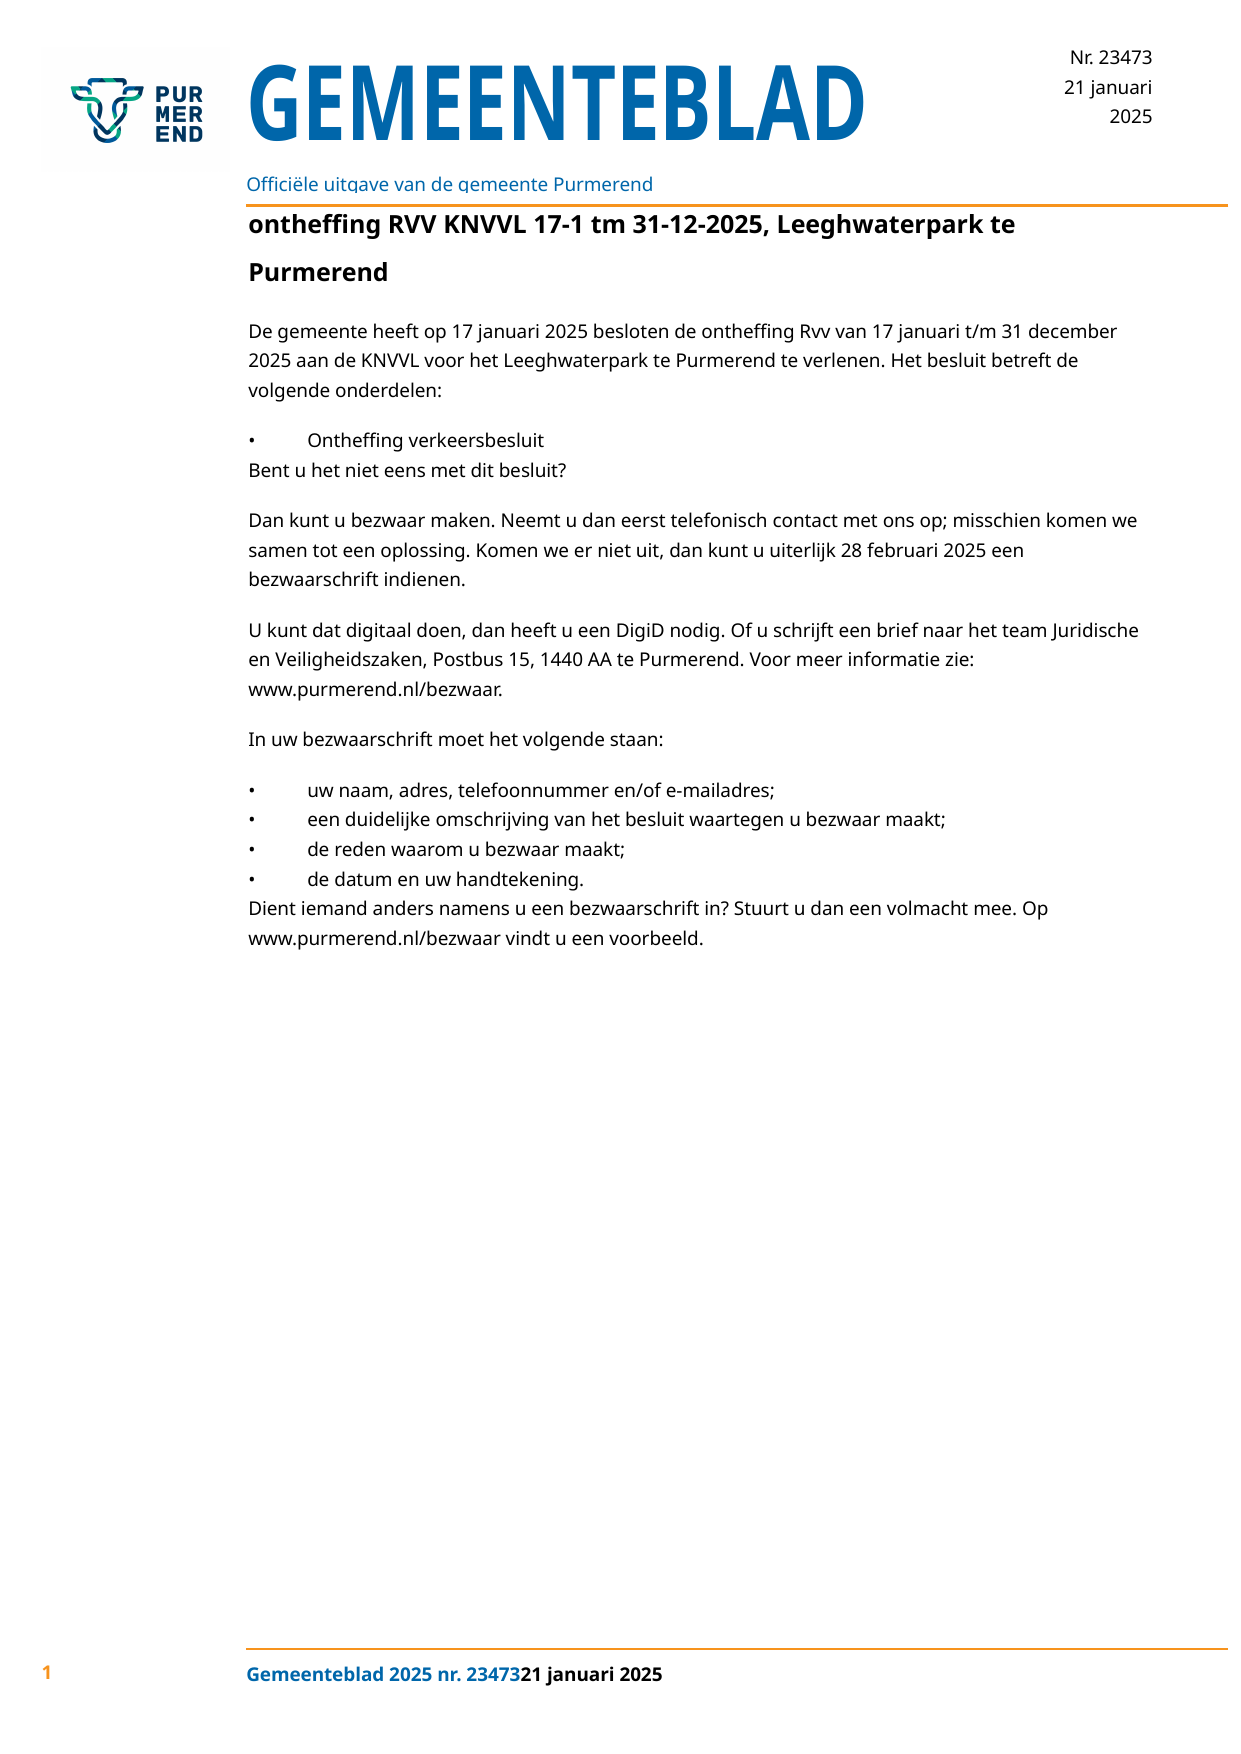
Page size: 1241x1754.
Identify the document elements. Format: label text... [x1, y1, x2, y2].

list Ontheffing verkeersbesluit [248, 427, 1152, 453]
picture [41, 47, 231, 172]
text In uw bezwaarschrift moet het volgende staan: [248, 727, 1152, 752]
text ontheffing RVV KNVVL 17-1 tm 31-12-2025, Leeghwaterpark te Purmerend [248, 207, 1152, 288]
list een duidelijke omschrijving van het besluit waartegen u bezwaar maakt; [248, 807, 1152, 832]
text Dient iemand anders namens u een bezwaarschrift in? Stuurt u dan een volmacht mee. Op www.purmerend.nl/bezwaar vindt u een voorbeeld. [248, 895, 1152, 951]
text Dan kunt u bezwaar maken. Neemt u dan eerst telefonisch contact met ons op; misschien komen we samen tot een oplossing. Komen we er niet uit, dan kunt u uiterlijk 28 februari 2025 een bezwaarschrift indienen. [248, 507, 1152, 592]
text De gemeente heeft op 17 januari 2025 besloten de ontheffing Rvv van 17 januari t/m 31 december 2025 aan de KNVVL voor het Leeghwaterpark te Purmerend te verlenen. Het besluit betreft de volgende onderdelen: [248, 318, 1152, 403]
text U kunt dat digitaal doen, dan heeft u een DigiD nodig. Of u schrijft een brief naar het team Juridische en Veiligheidszaken, Postbus 15, 1440 AA te Purmerend. Voor meer informatie zie: www.purmerend.nl/bezwaar. [248, 617, 1152, 702]
list uw naam, adres, telefoonnummer en/of e-mailadres; [248, 777, 1152, 803]
text Bent u het niet eens met dit besluit? [248, 457, 1152, 483]
list de datum en uw handtekening. [248, 866, 1152, 892]
list de reden waarom u bezwaar maakt; [248, 836, 1152, 862]
